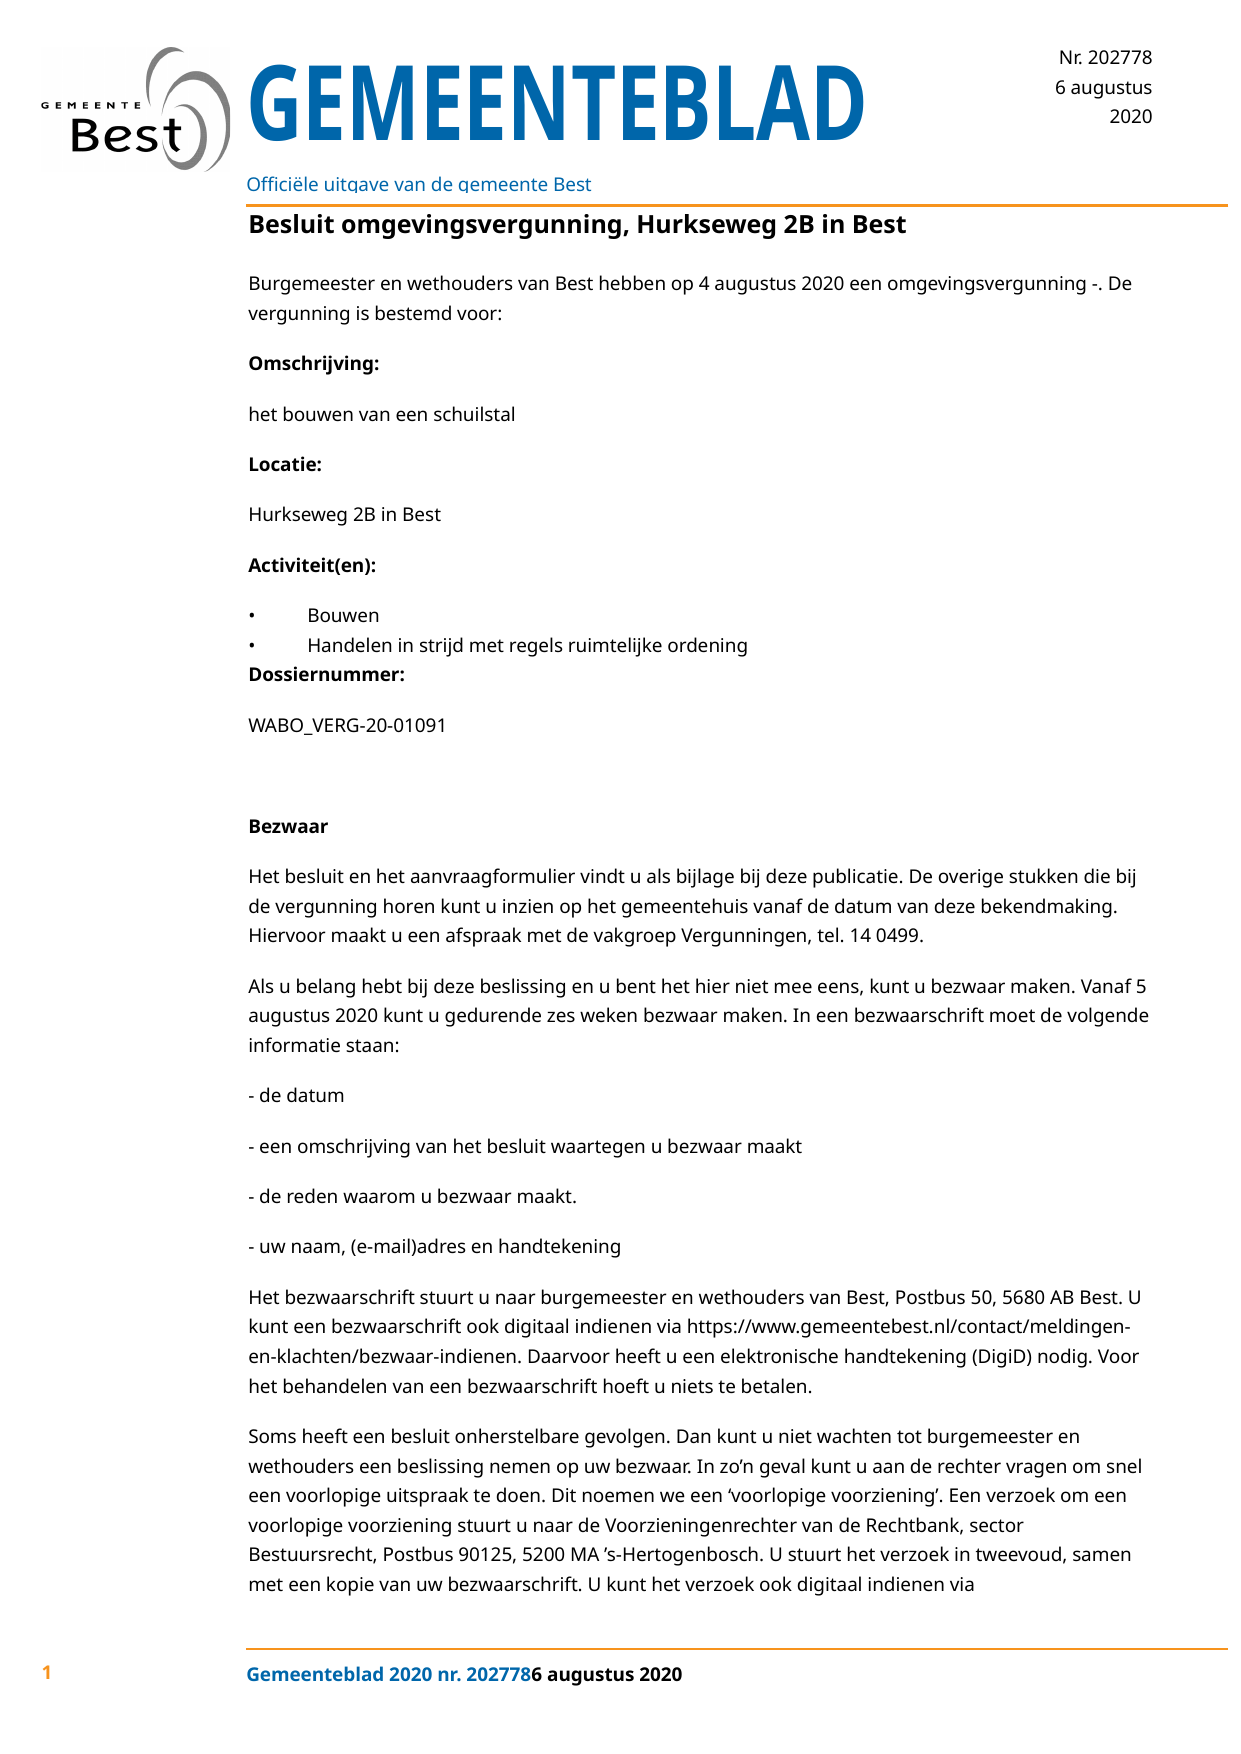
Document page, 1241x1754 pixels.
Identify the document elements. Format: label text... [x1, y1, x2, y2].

text - uw naam, (e-mail)adres en handtekening [248, 1234, 1152, 1259]
text - de datum [248, 1082, 1152, 1108]
text Besluit omgevingsvergunning, Hurkseweg 2B in Best [248, 207, 1152, 241]
text Activiteit(en): [248, 552, 1152, 578]
list Bouwen [248, 602, 1152, 628]
text Bezwaar [248, 813, 1152, 838]
text het bouwen van een schuilstal [248, 401, 1152, 426]
text Soms heeft een besluit onherstelbare gevolgen. Dan kunt u niet wachten tot burgemeester en wethouders een beslissing nemen op uw bezwaar. In zo’n geval kunt u aan de rechter vragen om snel een voorlopige uitspraak te doen. Dit noemen we een ‘voorlopige voorziening’. Een verzoek om een voorlopige voorziening stuurt u naar de Voorzieningenrechter van de Rechtbank, sector Bestuursrecht, Postbus 90125, 5200 MA ’s-Hertogenbosch. U stuurt het verzoek in tweevoud, samen met een kopie van uw bezwaarschrift. U kunt het verzoek ook digitaal indienen via [248, 1423, 1152, 1597]
text Hurkseweg 2B in Best [248, 502, 1152, 527]
text Omschrijving: [248, 350, 1152, 376]
text Als u belang hebt bij deze beslissing en u bent het hier niet mee eens, kunt u bezwaar maken. Vanaf 5 augustus 2020 kunt u gedurende zes weken bezwaar maken. In een bezwaarschrift moet de volgende informatie staan: [248, 973, 1152, 1058]
text - de reden waarom u bezwaar maakt. [248, 1183, 1152, 1209]
text Dossiernummer: [248, 662, 1152, 687]
text Het besluit en het aanvraagformulier vindt u als bijlage bij deze publicatie. De overige stukken die bij de vergunning horen kunt u inzien op het gemeentehuis vanaf de datum van deze bekendmaking. Hiervoor maakt u een afspraak met de vakgroep Vergunningen, tel. 14 0499. [248, 863, 1152, 948]
list Handelen in strijd met regels ruimtelijke ordening [248, 632, 1152, 658]
picture [41, 47, 231, 172]
text Het bezwaarschrift stuurt u naar burgemeester en wethouders van Best, Postbus 50, 5680 AB Best. U kunt een bezwaarschrift ook digitaal indienen via https://www.gemeentebest.nl/contact/meldingen-en-klachten/bezwaar-indienen. Daarvoor heeft u een elektronische handtekening (DigiD) nodig. Voor het behandelen van een bezwaarschrift hoeft u niets te betalen. [248, 1284, 1152, 1398]
text Burgemeester en wethouders van Best hebben op 4 augustus 2020 een omgevingsvergunning -. De vergunning is bestemd voor: [248, 270, 1152, 326]
text - een omschrijving van het besluit waartegen u bezwaar maakt [248, 1133, 1152, 1158]
text WABO_VERG-20-01091 [248, 712, 1152, 738]
text Locatie: [248, 451, 1152, 477]
